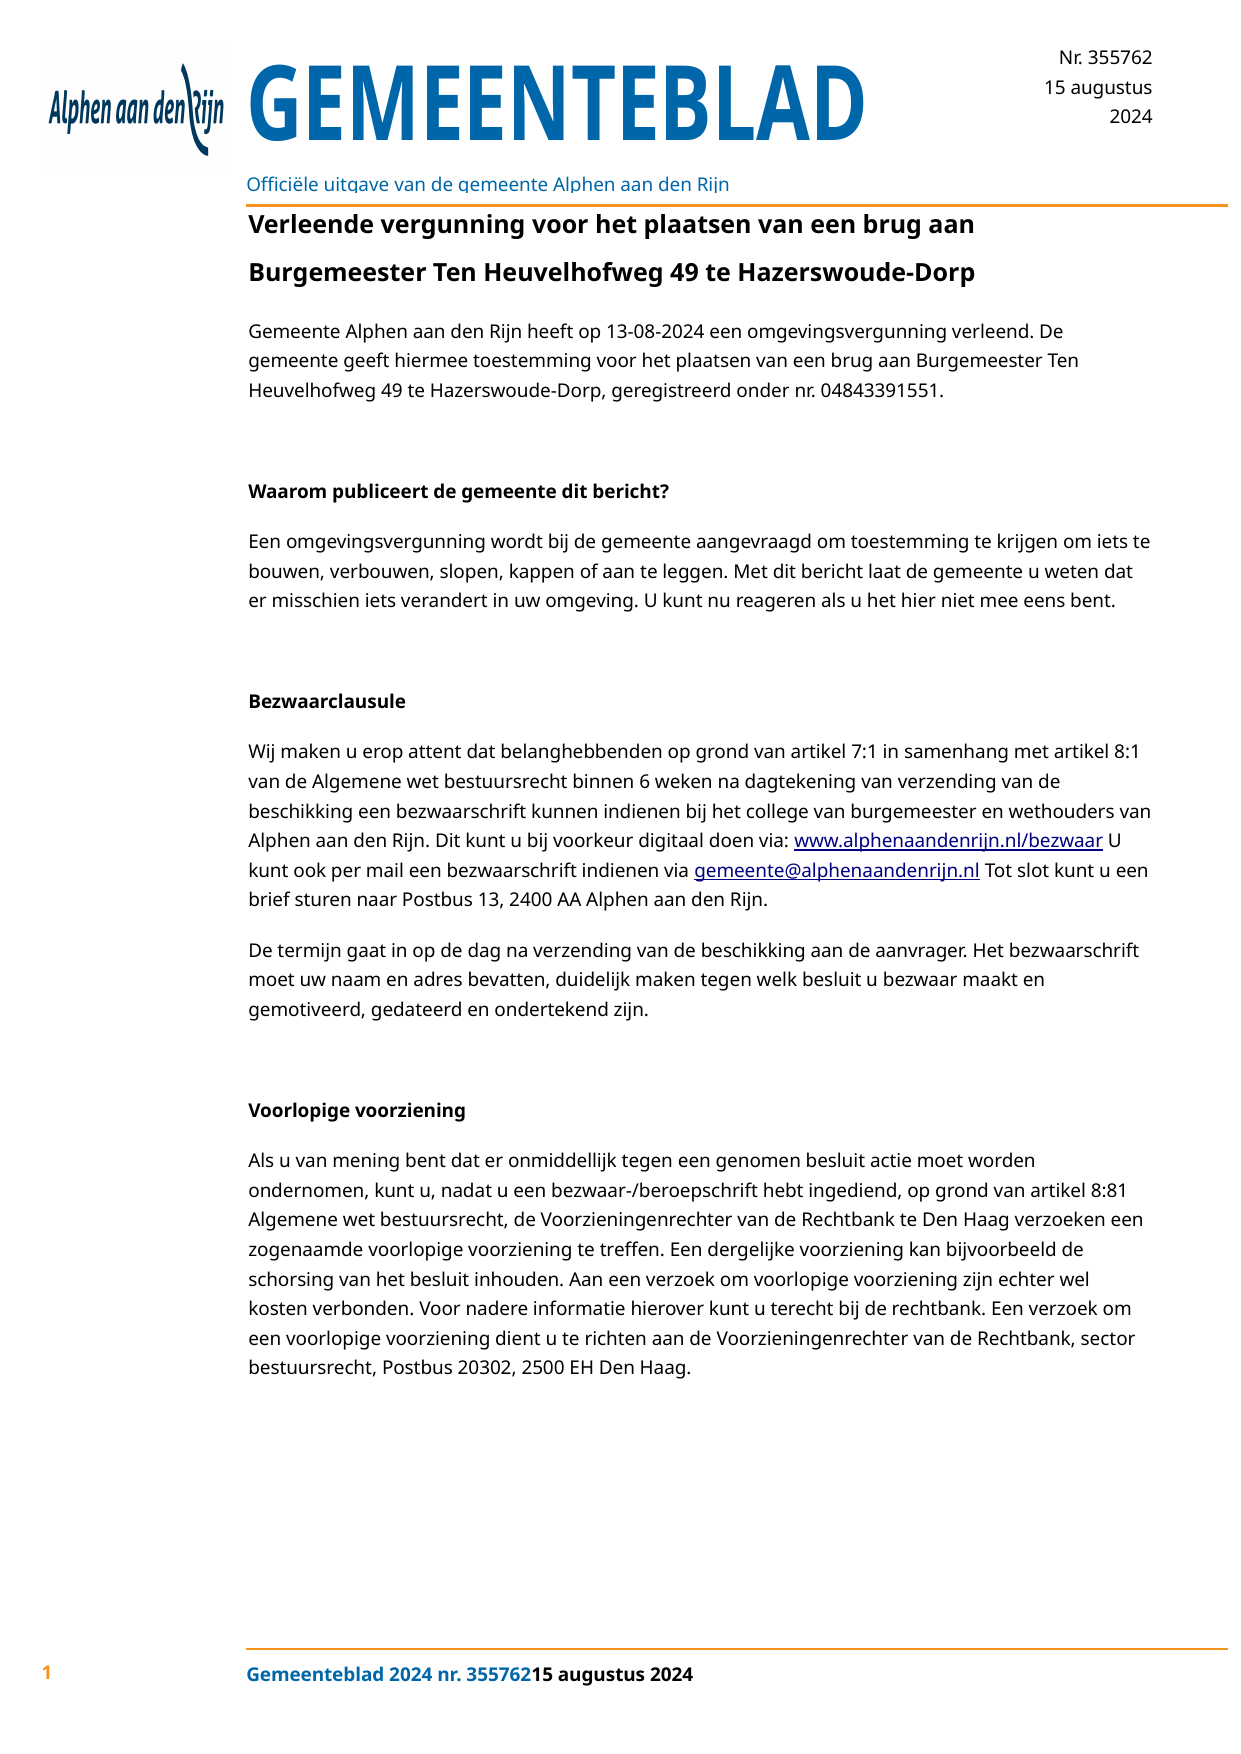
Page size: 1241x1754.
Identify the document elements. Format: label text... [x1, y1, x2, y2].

text Verleende vergunning voor het plaatsen van een brug aan Burgemeester Ten Heuvelhofweg 49 te Hazerswoude-Dorp [248, 207, 1152, 288]
text Een omgevingsvergunning wordt bij de gemeente aangevraagd om toestemming te krijgen om iets te bouwen, verbouwen, slopen, kappen of aan te leggen. Met dit bericht laat de gemeente u weten dat er misschien iets verandert in uw omgeving. U kunt nu reageren als u het hier niet mee eens bent. [248, 528, 1152, 613]
text Voorlopige voorziening [248, 1097, 1152, 1123]
picture [41, 47, 231, 172]
text Gemeente Alphen aan den Rijn heeft op 13-08-2024 een omgevingsvergunning verleend. De gemeente geeft hiermee toestemming voor het plaatsen van een brug aan Burgemeester Ten Heuvelhofweg 49 te Hazerswoude-Dorp, geregistreerd onder nr. 04843391551. [248, 318, 1152, 403]
text Als u van mening bent dat er onmiddellijk tegen een genomen besluit actie moet worden ondernomen, kunt u, nadat u een bezwaar-/beroepschrift hebt ingediend, op grond van artikel 8:81 Algemene wet bestuursrecht, de Voorzieningenrechter van de Rechtbank te Den Haag verzoeken een zogenaamde voorlopige voorziening te treffen. Een dergelijke voorziening kan bijvoorbeeld de schorsing van het besluit inhouden. Aan een verzoek om voorlopige voorziening zijn echter wel kosten verbonden. Voor nadere informatie hierover kunt u terecht bij de rechtbank. Een verzoek om een voorlopige voorziening dient u te richten aan de Voorzieningenrechter van de Rechtbank, sector bestuursrecht, Postbus 20302, 2500 EH Den Haag. [248, 1147, 1152, 1380]
text De termijn gaat in op de dag na verzending van de beschikking aan de aanvrager. Het bezwaarschrift moet uw naam en adres bevatten, duidelijk maken tegen welk besluit u bezwaar maakt en gemotiveerd, gedateerd en ondertekend zijn. [248, 937, 1152, 1022]
text Waarom publiceert de gemeente dit bericht? [248, 478, 1152, 504]
text Bezwaarclausule [248, 688, 1152, 714]
text Wij maken u erop attent dat belanghebbenden op grond van artikel 7:1 in samenhang met artikel 8:1 van de Algemene wet bestuursrecht binnen 6 weken na dagtekening van verzending van de beschikking een bezwaarschrift kunnen indienen bij het college van burgemeester en wethouders van Alphen aan den Rijn. Dit kunt u bij voorkeur digitaal doen via: www.alphenaandenrijn.nl/bezwaar U kunt ook per mail een bezwaarschrift indienen via gemeente@alphenaandenrijn.nl Tot slot kunt u een brief sturen naar Postbus 13, 2400 AA Alphen aan den Rijn. [248, 739, 1152, 912]
